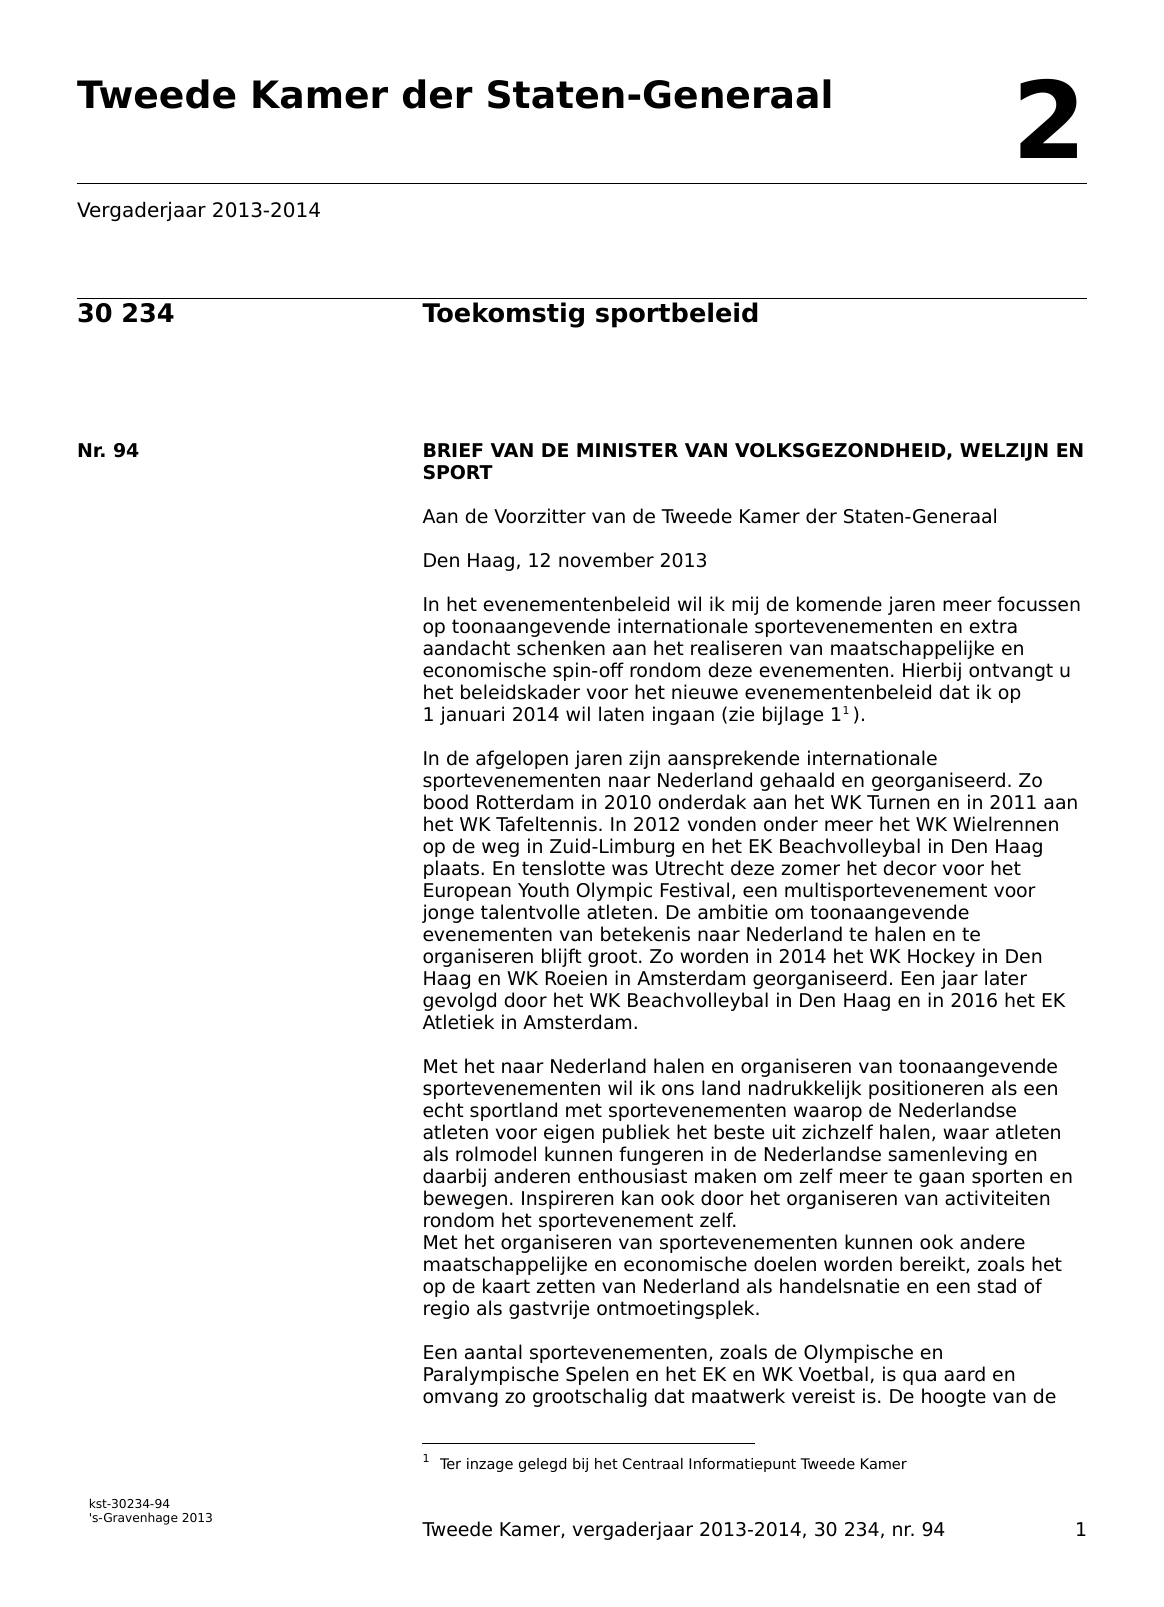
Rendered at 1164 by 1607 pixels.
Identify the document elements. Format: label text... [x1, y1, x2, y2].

text kst-30234-94 [88, 1497, 323, 1511]
text Den Haag, 12 november 2013 [422, 550, 1087, 572]
text Met het organiseren van sportevenementen kunnen ook andere maatschappelijke en economische doelen worden bereikt, zoals het op de kaart zetten van Nederland als handelsnatie en een stad of regio als gastvrije ontmoetingsplek. [422, 1232, 1087, 1320]
table_header 2 [886, 59, 1087, 183]
text 's-Gravenhage 2013 [88, 1511, 323, 1525]
text Ter inzage gelegd bij het Centraal Informatiepunt Tweede Kamer [422, 1452, 1087, 1474]
text Aan de Voorzitter van de Tweede Kamer der Staten-Generaal [422, 506, 1087, 528]
subtitle 30 234 Toekomstig sportbeleid [77, 299, 1087, 329]
text In het evenementenbeleid wil ik mij de komende jaren meer focussen op toonaangevende internationale sportevenementen en extra aandacht schenken aan het realiseren van maatschappelijke en economische spin-off rondom deze evenementen. Hierbij ontvangt u het beleidskader voor het nieuwe evenementenbeleid dat ik op 1 januari 2014 wil laten ingaan (zie bijlage 1). [422, 594, 1087, 726]
table_header Tweede Kamer der Staten-Generaal [77, 59, 886, 183]
table_cell Vergaderjaar 2013-2014 [77, 184, 1087, 298]
text In de afgelopen jaren zijn aansprekende internationale sportevenementen naar Nederland gehaald en georganiseerd. Zo bood Rotterdam in 2010 onderdak aan het WK Turnen en in 2011 aan het WK Tafeltennis. In 2012 vonden onder meer het WK Wielrennen op de weg in Zuid-Limburg en het EK Beachvolleybal in Den Haag plaats. En tenslotte was Utrecht deze zomer het decor voor het European Youth Olympic Festival, een multisportevenement voor jonge talentvolle atleten. De ambitie om toonaangevende evenementen van betekenis naar Nederland te halen en te organiseren blijft groot. Zo worden in 2014 het WK Hockey in Den Haag en WK Roeien in Amsterdam georganiseerd. Een jaar later gevolgd door het WK Beachvolleybal in Den Haag en in 2016 het EK Atletiek in Amsterdam. [422, 748, 1087, 1034]
text Een aantal sportevenementen, zoals de Olympische en Paralympische Spelen en het EK en WK Voetbal, is qua aard en omvang zo grootschalig dat maatwerk vereist is. De hoogte van de [422, 1342, 1087, 1408]
subtitle Nr. 94 BRIEF VAN DE MINISTER VAN VOLKSGEZONDHEID, WELZIJN EN SPORT [77, 440, 1087, 484]
text Met het naar Nederland halen en organiseren van toonaangevende sportevenementen wil ik ons land nadrukkelijk positioneren als een echt sportland met sportevenementen waarop de Nederlandse atleten voor eigen publiek het beste uit zichzelf halen, waar atleten als rolmodel kunnen fungeren in de Nederlandse samenleving en daarbij anderen enthousiast maken om zelf meer te gaan sporten en bewegen. Inspireren kan ook door het organiseren van activiteiten rondom het sportevenement zelf. [422, 1056, 1087, 1232]
